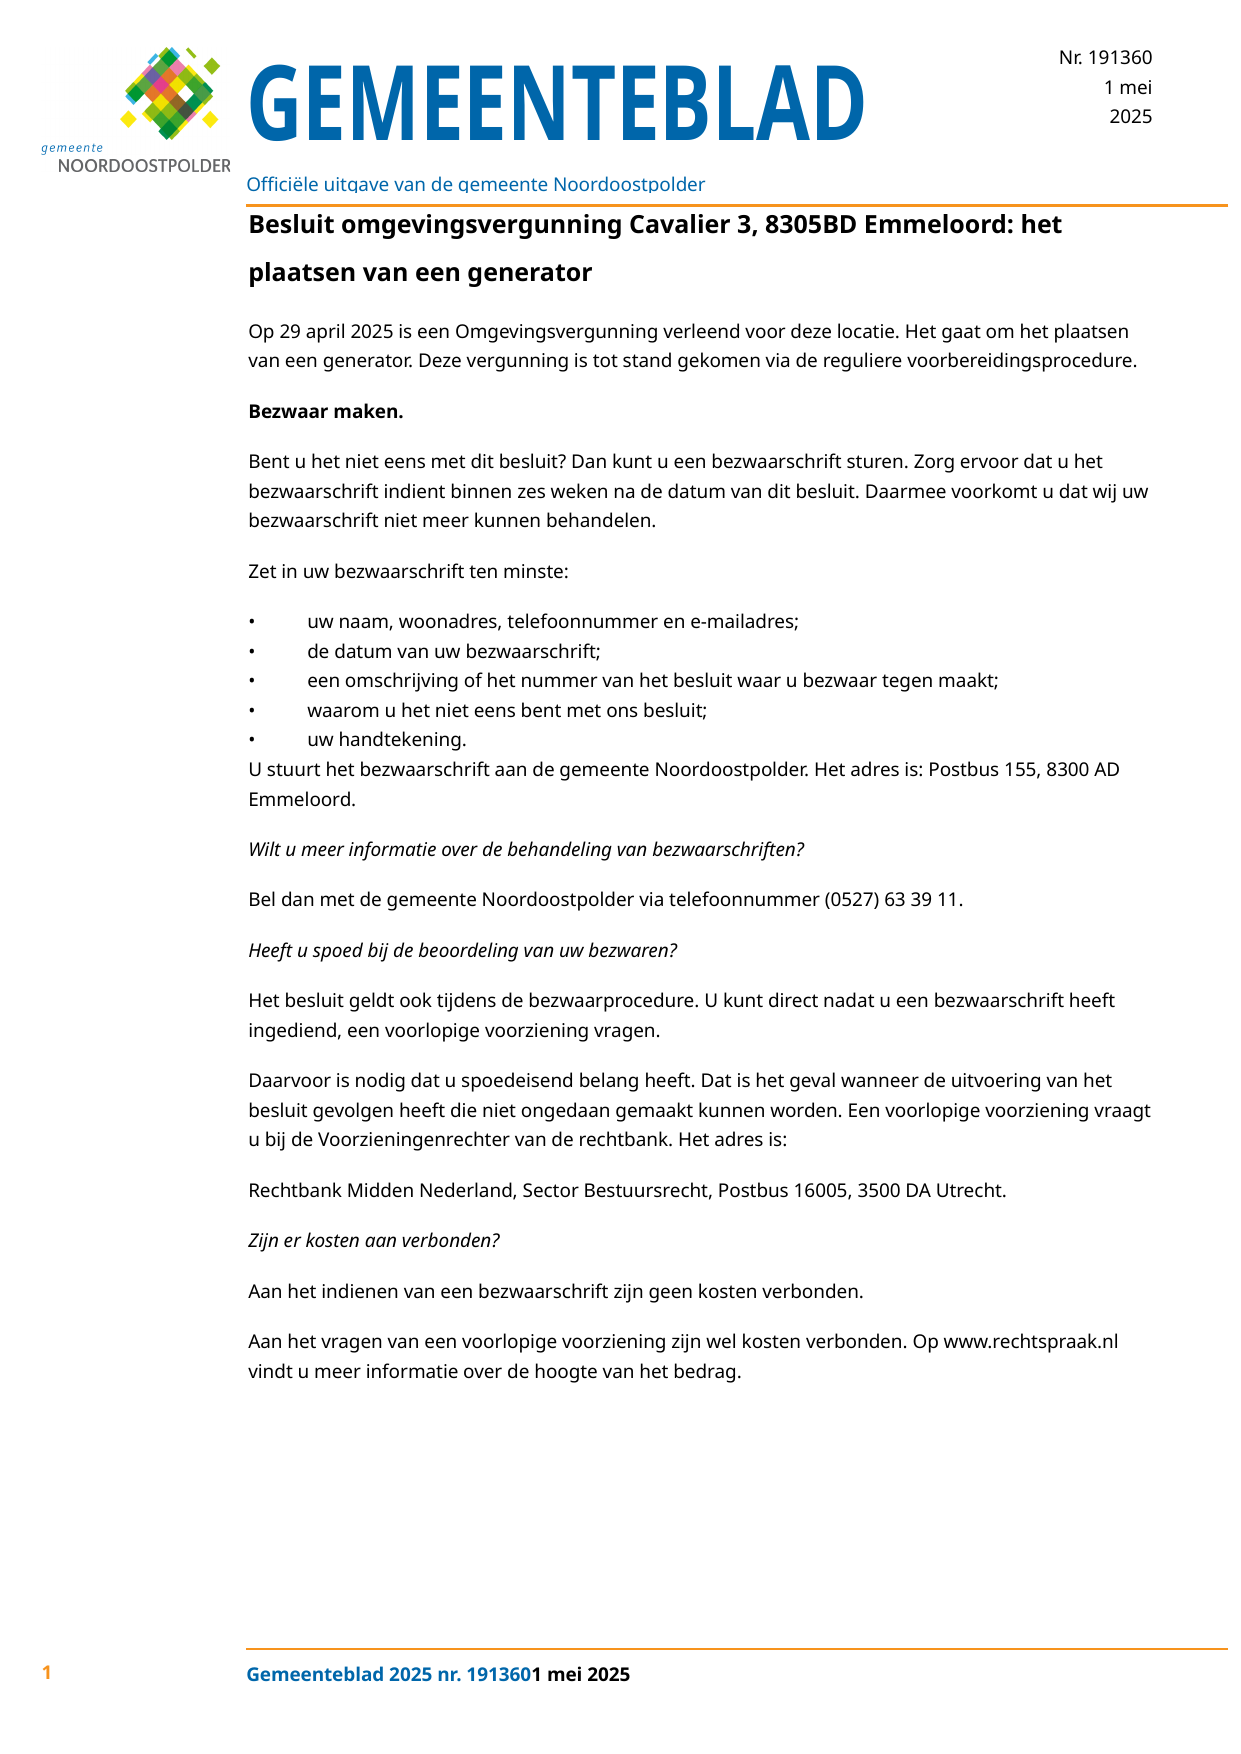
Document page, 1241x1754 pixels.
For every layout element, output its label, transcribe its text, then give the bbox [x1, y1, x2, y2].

text U stuurt het bezwaarschrift aan de gemeente Noordoostpolder. Het adres is: Postbus 155, 8300 AD Emmeloord. [248, 756, 1152, 812]
text Op 29 april 2025 is een Omgevingsvergunning verleend voor deze locatie. Het gaat om het plaatsen van een generator. Deze vergunning is tot stand gekomen via de reguliere voorbereidingsprocedure. [248, 318, 1152, 373]
text Wilt u meer informatie over de behandeling van bezwaarschriften? [248, 836, 1152, 862]
list uw naam, woonadres, telefoonnummer en e-mailadres; [248, 608, 1152, 634]
text Daarvoor is nodig dat u spoedeisend belang heeft. Dat is het geval wanneer de uitvoering van het besluit gevolgen heeft die niet ongedaan gemaakt kunnen worden. Een voorlopige voorziening vraagt u bij de Voorzieningenrechter van de rechtbank. Het adres is: [248, 1067, 1152, 1152]
list uw handtekening. [248, 727, 1152, 752]
text Bel dan met de gemeente Noordoostpolder via telefoonnummer (0527) 63 39 11. [248, 887, 1152, 912]
picture [41, 47, 231, 172]
text Bent u het niet eens met dit besluit? Dan kunt u een bezwaarschrift sturen. Zorg ervoor dat u het bezwaarschrift indient binnen zes weken na de datum van dit besluit. Daarmee voorkomt u dat wij uw bezwaarschrift niet meer kunnen behandelen. [248, 448, 1152, 533]
list waarom u het niet eens bent met ons besluit; [248, 697, 1152, 723]
text Aan het vragen van een voorlopige voorziening zijn wel kosten verbonden. Op www.rechtspraak.nl vindt u meer informatie over de hoogte van het bedrag. [248, 1328, 1152, 1384]
text Besluit omgevingsvergunning Cavalier 3, 8305BD Emmeloord: het plaatsen van een generator [248, 207, 1152, 288]
text Heeft u spoed bij de beoordeling van uw bezwaren? [248, 937, 1152, 963]
text Rechtbank Midden Nederland, Sector Bestuursrecht, Postbus 16005, 3500 DA Utrecht. [248, 1177, 1152, 1203]
list een omschrijving of het nummer van het besluit waar u bezwaar tegen maakt; [248, 667, 1152, 693]
list de datum van uw bezwaarschrift; [248, 638, 1152, 664]
text Het besluit geldt ook tijdens de bezwaarprocedure. U kunt direct nadat u een bezwaarschrift heeft ingediend, een voorlopige voorziening vragen. [248, 987, 1152, 1043]
text Zijn er kosten aan verbonden? [248, 1227, 1152, 1253]
text Zet in uw bezwaarschrift ten minste: [248, 558, 1152, 584]
text Aan het indienen van een bezwaarschrift zijn geen kosten verbonden. [248, 1278, 1152, 1304]
text Bezwaar maken. [248, 398, 1152, 424]
